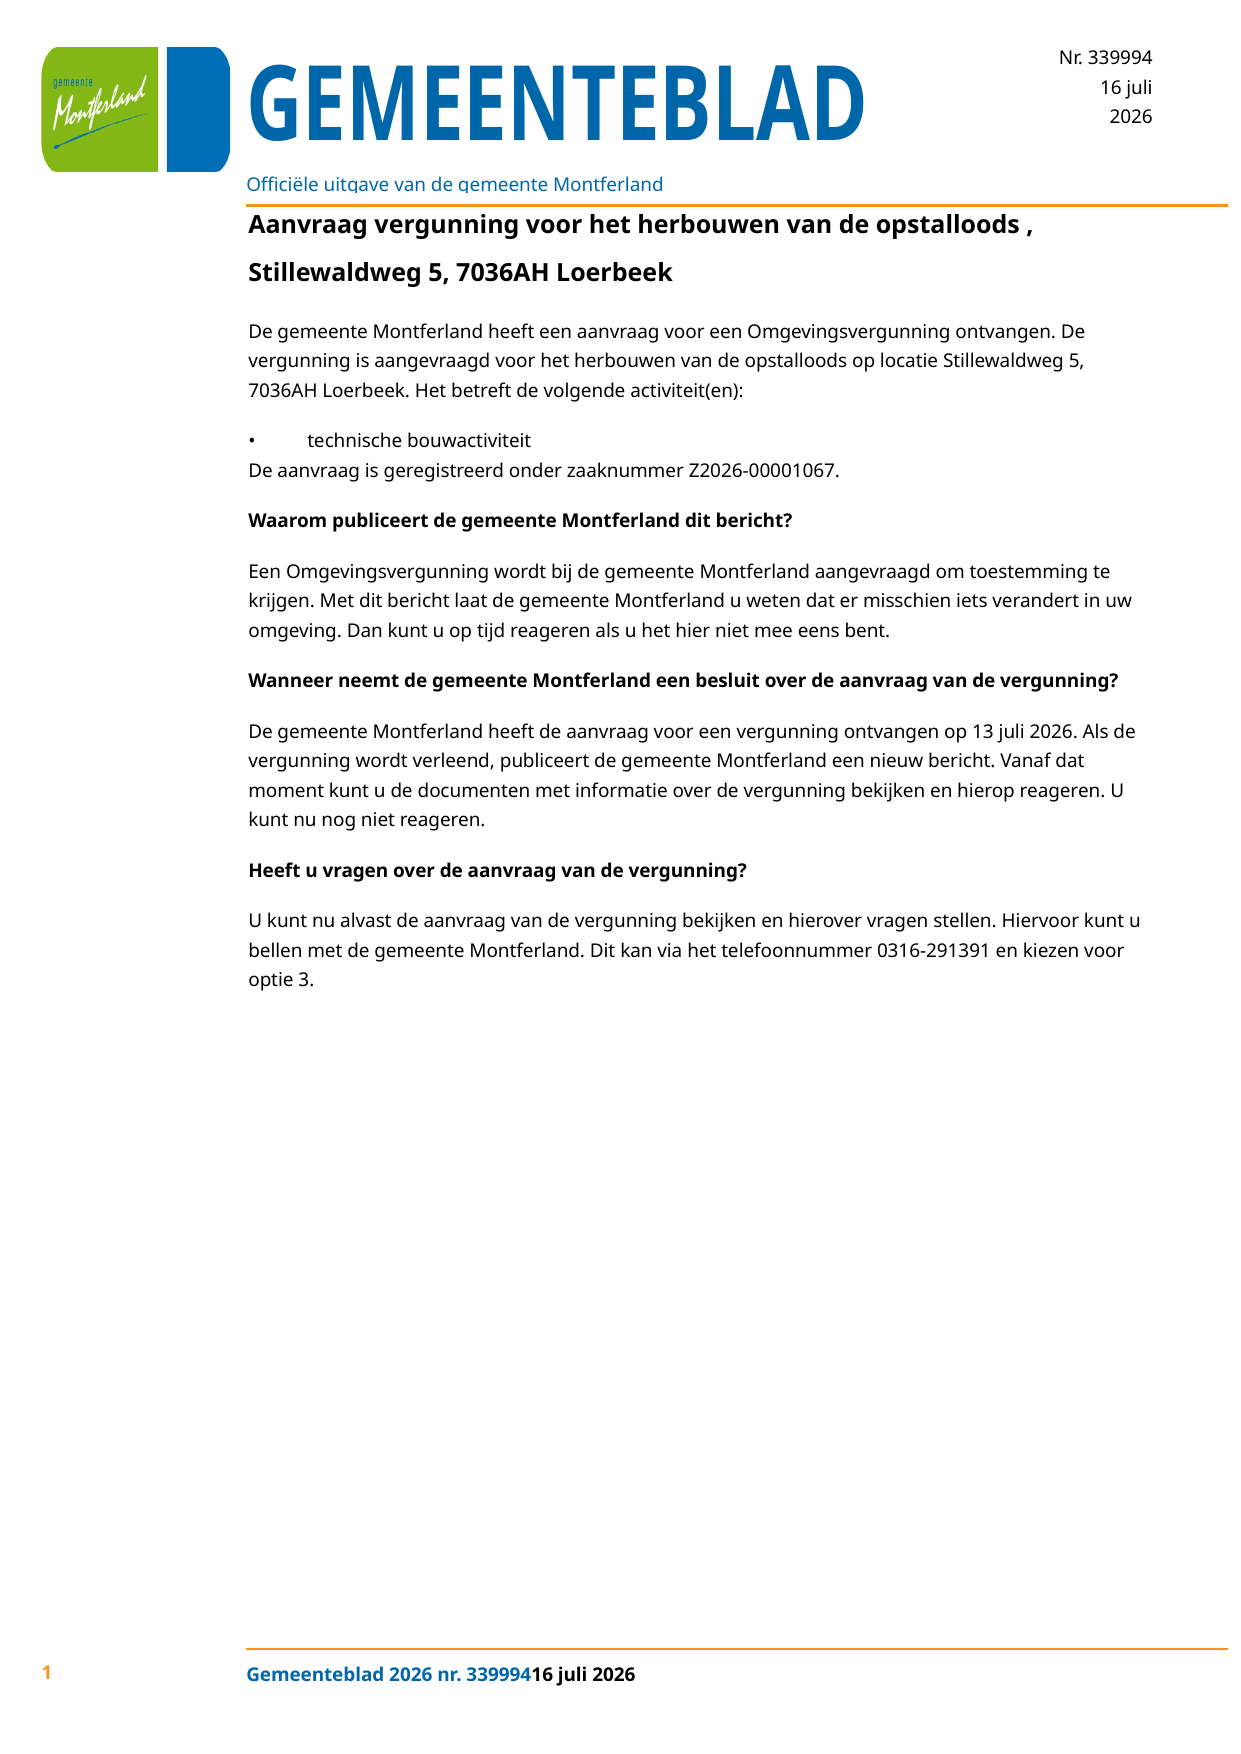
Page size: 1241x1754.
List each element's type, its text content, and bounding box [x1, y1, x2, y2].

picture [41, 47, 231, 172]
text De aanvraag is geregistreerd onder zaaknummer Z2026-00001067. [248, 457, 1152, 483]
text De gemeente Montferland heeft een aanvraag voor een Omgevingsvergunning ontvangen. De vergunning is aangevraagd voor het herbouwen van de opstalloods op locatie Stillewaldweg 5, 7036AH Loerbeek. Het betreft de volgende activiteit(en): [248, 318, 1152, 403]
text Heeft u vragen over de aanvraag van de vergunning? [248, 857, 1152, 883]
list technische bouwactiviteit [248, 427, 1152, 453]
text Aanvraag vergunning voor het herbouwen van de opstalloods , Stillewaldweg 5, 7036AH Loerbeek [248, 207, 1152, 288]
text De gemeente Montferland heeft de aanvraag voor een vergunning ontvangen op 13 juli 2026. Als de vergunning wordt verleend, publiceert de gemeente Montferland een nieuw bericht. Vanaf dat moment kunt u de documenten met informatie over de vergunning bekijken en hierop reageren. U kunt nu nog niet reageren. [248, 718, 1152, 832]
text Waarom publiceert de gemeente Montferland dit bericht? [248, 507, 1152, 533]
text Wanneer neemt de gemeente Montferland een besluit over de aanvraag van de vergunning? [248, 667, 1152, 693]
text Een Omgevingsvergunning wordt bij de gemeente Montferland aangevraagd om toestemming te krijgen. Met dit bericht laat de gemeente Montferland u weten dat er misschien iets verandert in uw omgeving. Dan kunt u op tijd reageren als u het hier niet mee eens bent. [248, 558, 1152, 643]
text U kunt nu alvast de aanvraag van de vergunning bekijken en hierover vragen stellen. Hiervoor kunt u bellen met de gemeente Montferland. Dit kan via het telefoonnummer 0316-291391 en kiezen voor optie 3. [248, 907, 1152, 992]
